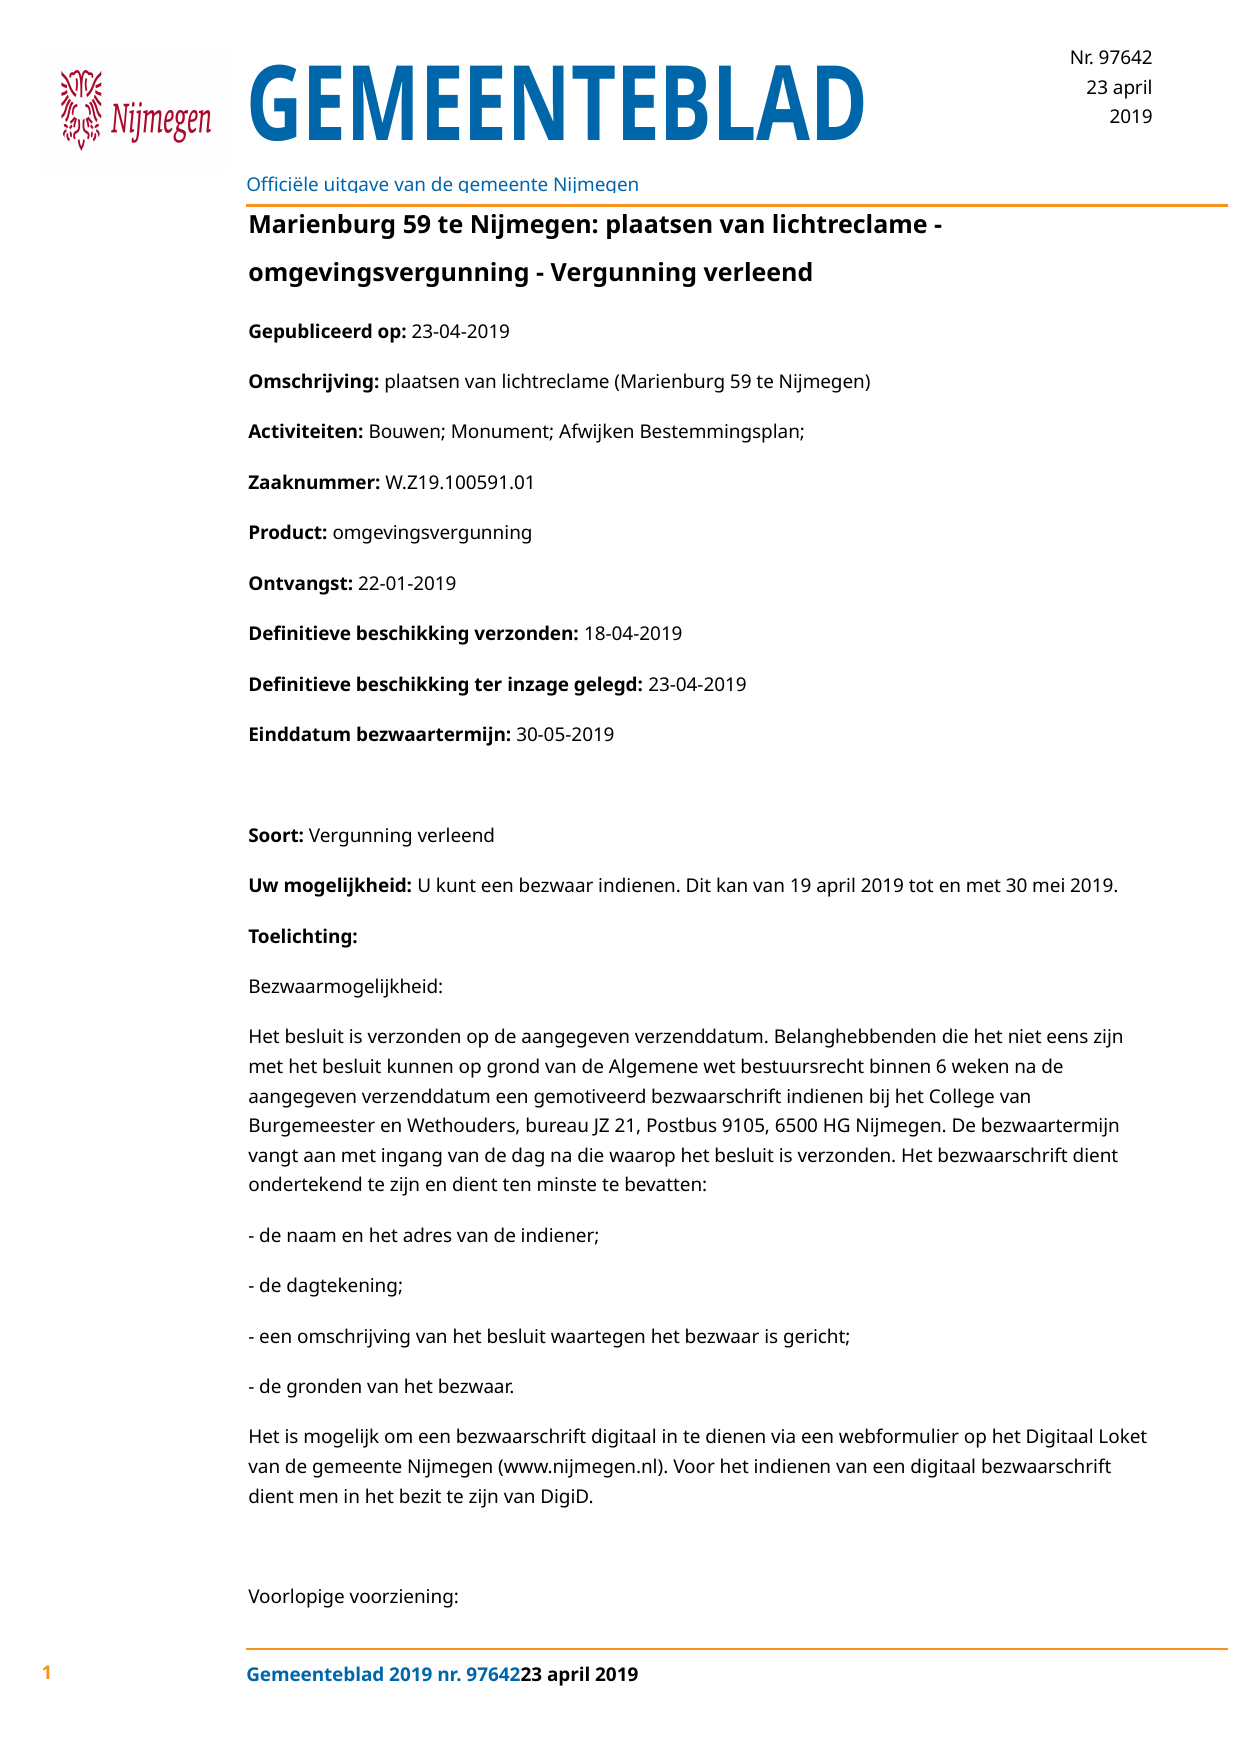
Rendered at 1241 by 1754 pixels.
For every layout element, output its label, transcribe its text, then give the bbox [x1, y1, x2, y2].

text Marienburg 59 te Nijmegen: plaatsen van lichtreclame - omgevingsvergunning - Vergunning verleend [248, 207, 1152, 288]
text - de naam en het adres van de indiener; [248, 1222, 1152, 1248]
text Het besluit is verzonden op de aangegeven verzenddatum. Belanghebbenden die het niet eens zijn met het besluit kunnen op grond van de Algemene wet bestuursrecht binnen 6 weken na de aangegeven verzenddatum een gemotiveerd bezwaarschrift indienen bij het College van Burgemeester en Wethouders, bureau JZ 21, Postbus 9105, 6500 HG Nijmegen. De bezwaartermijn vangt aan met ingang van de dag na die waarop het besluit is verzonden. Het bezwaarschrift dient ondertekend te zijn en dient ten minste te bevatten: [248, 1024, 1152, 1197]
text Toelichting: [248, 923, 1152, 949]
text Omschrijving: plaatsen van lichtreclame (Marienburg 59 te Nijmegen) [248, 368, 1152, 394]
text Voorlopige voorziening: [248, 1584, 1152, 1609]
text Uw mogelijkheid: U kunt een bezwaar indienen. Dit kan van 19 april 2019 tot en met 30 mei 2019. [248, 872, 1152, 898]
text Bezwaarmogelijkheid: [248, 973, 1152, 999]
text Het is mogelijk om een bezwaarschrift digitaal in te dienen via een webformulier op het Digitaal Loket van de gemeente Nijmegen (www.nijmegen.nl). Voor het indienen van een digitaal bezwaarschrift dient men in het bezit te zijn van DigiD. [248, 1424, 1152, 1509]
text - een omschrijving van het besluit waartegen het bezwaar is gericht; [248, 1323, 1152, 1349]
text Activiteiten: Bouwen; Monument; Afwijken Bestemmingsplan; [248, 419, 1152, 444]
text Zaaknummer: W.Z19.100591.01 [248, 469, 1152, 495]
text - de gronden van het bezwaar. [248, 1373, 1152, 1399]
text Product: omgevingsvergunning [248, 519, 1152, 545]
text Gepubliceerd op: 23-04-2019 [248, 318, 1152, 344]
text Definitieve beschikking verzonden: 18-04-2019 [248, 620, 1152, 646]
picture [41, 47, 231, 172]
text Einddatum bezwaartermijn: 30-05-2019 [248, 721, 1152, 747]
text Ontvangst: 22-01-2019 [248, 570, 1152, 596]
text Soort: Vergunning verleend [248, 822, 1152, 848]
text Definitieve beschikking ter inzage gelegd: 23-04-2019 [248, 671, 1152, 697]
text - de dagtekening; [248, 1272, 1152, 1298]
